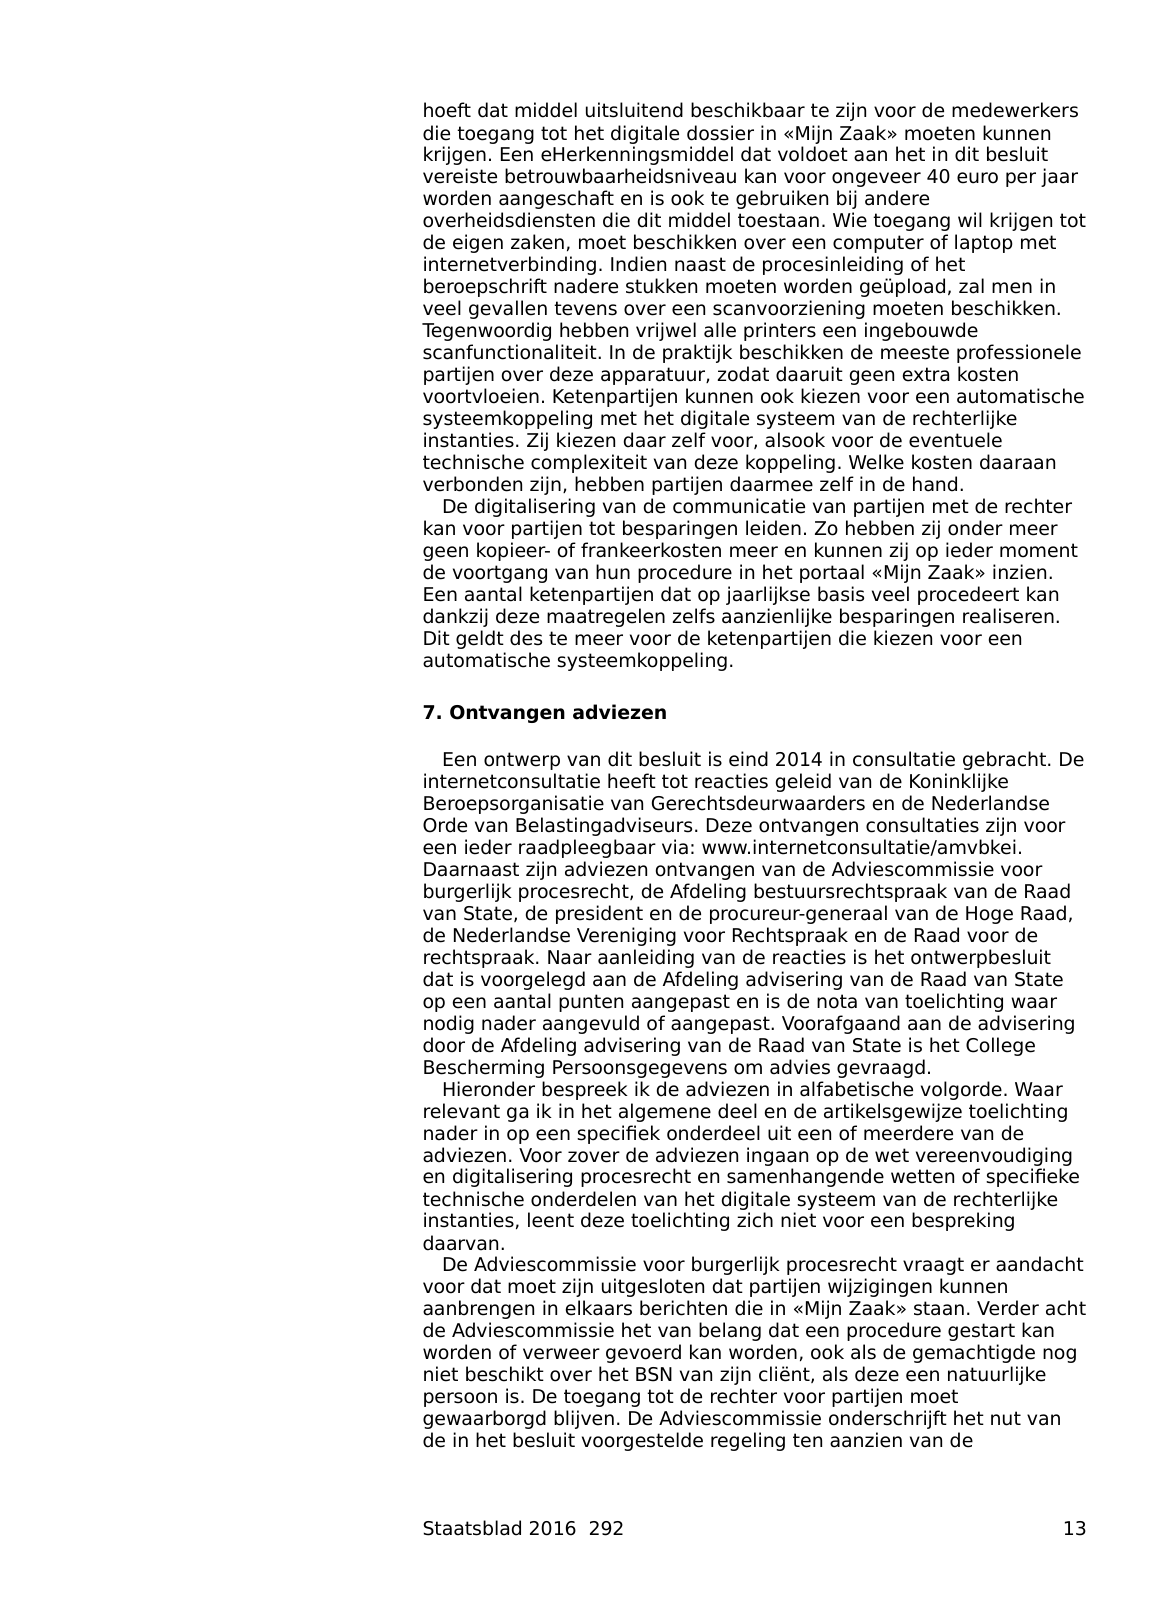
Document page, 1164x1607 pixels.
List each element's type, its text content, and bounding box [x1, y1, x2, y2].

text hoeft dat middel uitsluitend beschikbaar te zijn voor de medewerkers die toegang tot het digitale dossier in «Mijn Zaak» moeten kunnen krijgen. Een eHerkenningsmiddel dat voldoet aan het in dit besluit vereiste betrouwbaarheidsniveau kan voor ongeveer 40 euro per jaar worden aangeschaft en is ook te gebruiken bij andere overheidsdiensten die dit middel toestaan. Wie toegang wil krijgen tot de eigen zaken, moet beschikken over een computer of laptop met internetverbinding. Indien naast de procesinleiding of het beroepschrift nadere stukken moeten worden geüpload, zal men in veel gevallen tevens over een scanvoorziening moeten beschikken. Tegenwoordig hebben vrijwel alle printers een ingebouwde scanfunctionaliteit. In de praktijk beschikken de meeste professionele partijen over deze apparatuur, zodat daaruit geen extra kosten voortvloeien. Ketenpartijen kunnen ook kiezen voor een automatische systeemkoppeling met het digitale systeem van de rechterlijke instanties. Zij kiezen daar zelf voor, alsook voor de eventuele technische complexiteit van deze koppeling. Welke kosten daaraan verbonden zijn, hebben partijen daarmee zelf in de hand. [422, 100, 1087, 496]
text Een ontwerp van dit besluit is eind 2014 in consultatie gebracht. De internetconsultatie heeft tot reacties geleid van de Koninklijke Beroepsorganisatie van Gerechtsdeurwaarders en de Nederlandse Orde van Belastingadviseurs. Deze ontvangen consultaties zijn voor een ieder raadpleegbaar via: www.internetconsultatie/amvbkei. Daarnaast zijn adviezen ontvangen van de Adviescommissie voor burgerlijk procesrecht, de Afdeling bestuursrechtspraak van de Raad van State, de president en de procureur-generaal van de Hoge Raad, de Nederlandse Vereniging voor Rechtspraak en de Raad voor de rechtspraak. Naar aanleiding van de reacties is het ontwerpbesluit dat is voorgelegd aan de Afdeling advisering van de Raad van State op een aantal punten aangepast en is de nota van toelichting waar nodig nader aangevuld of aangepast. Voorafgaand aan de advisering door de Afdeling advisering van de Raad van State is het College Bescherming Persoonsgegevens om advies gevraagd. [422, 749, 1087, 1078]
text De digitalisering van de communicatie van partijen met de rechter kan voor partijen tot besparingen leiden. Zo hebben zij onder meer geen kopieer- of frankeerkosten meer en kunnen zij op ieder moment de voortgang van hun procedure in het portaal «Mijn Zaak» inzien. Een aantal ketenpartijen dat op jaarlijkse basis veel procedeert kan dankzij deze maatregelen zelfs aanzienlijke besparingen realiseren. Dit geldt des te meer voor de ketenpartijen die kiezen voor een automatische systeemkoppeling. [422, 496, 1087, 672]
subtitle 7. Ontvangen adviezen [422, 702, 1087, 724]
text Hieronder bespreek ik de adviezen in alfabetische volgorde. Waar relevant ga ik in het algemene deel en de artikelsgewijze toelichting nader in op een specifiek onderdeel uit een of meerdere van de adviezen. Voor zover de adviezen ingaan op de wet vereenvoudiging en digitalisering procesrecht en samenhangende wetten of specifieke technische onderdelen van het digitale systeem van de rechterlijke instanties, leent deze toelichting zich niet voor een bespreking daarvan. [422, 1078, 1087, 1254]
text De Adviescommissie voor burgerlijk procesrecht vraagt er aandacht voor dat moet zijn uitgesloten dat partijen wijzigingen kunnen aanbrengen in elkaars berichten die in «Mijn Zaak» staan. Verder acht de Adviescommissie het van belang dat een procedure gestart kan worden of verweer gevoerd kan worden, ook als de gemachtigde nog niet beschikt over het BSN van zijn cliënt, als deze een natuurlijke persoon is. De toegang tot de rechter voor partijen moet gewaarborgd blijven. De Adviescommissie onderschrijft het nut van de in het besluit voorgestelde regeling ten aanzien van de [422, 1254, 1087, 1452]
